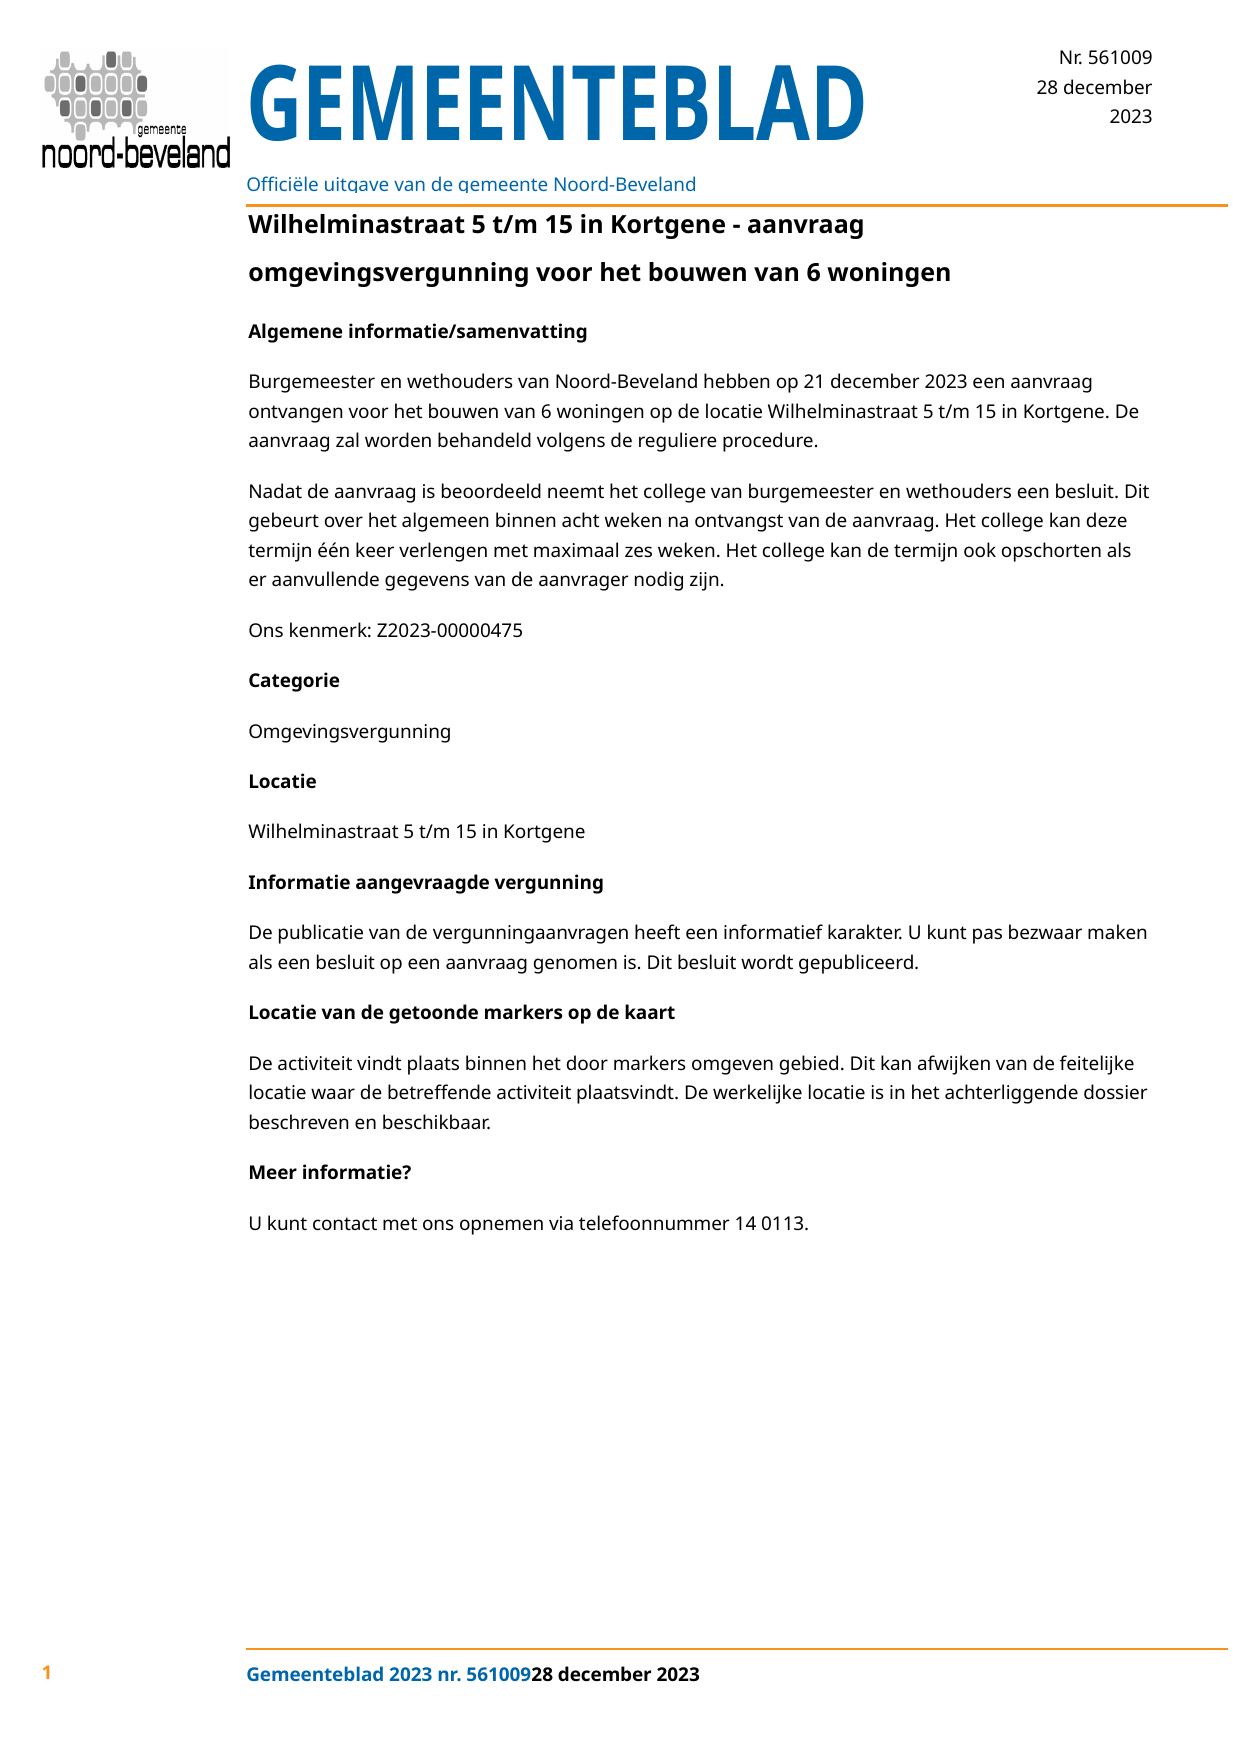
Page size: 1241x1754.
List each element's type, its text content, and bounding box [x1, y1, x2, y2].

text Burgemeester en wethouders van Noord-Beveland hebben op 21 december 2023 een aanvraag ontvangen voor het bouwen van 6 woningen op de locatie Wilhelminastraat 5 t/m 15 in Kortgene. De aanvraag zal worden behandeld volgens de reguliere procedure. [248, 368, 1152, 453]
text U kunt contact met ons opnemen via telefoonnummer 14 0113. [248, 1210, 1152, 1236]
text Ons kenmerk: Z2023-00000475 [248, 617, 1152, 643]
text Algemene informatie/samenvatting [248, 318, 1152, 344]
text Wilhelminastraat 5 t/m 15 in Kortgene - aanvraag omgevingsvergunning voor het bouwen van 6 woningen [248, 207, 1152, 288]
text Nadat de aanvraag is beoordeeld neemt het college van burgemeester en wethouders een besluit. Dit gebeurt over het algemeen binnen acht weken na ontvangst van de aanvraag. Het college kan deze termijn één keer verlengen met maximaal zes weken. Het college kan de termijn ook opschorten als er aanvullende gegevens van de aanvrager nodig zijn. [248, 478, 1152, 592]
text De activiteit vindt plaats binnen het door markers omgeven gebied. Dit kan afwijken van de feitelijke locatie waar de betreffende activiteit plaatsvindt. De werkelijke locatie is in het achterliggende dossier beschreven en beschikbaar. [248, 1050, 1152, 1135]
text De publicatie van de vergunningaanvragen heeft een informatief karakter. U kunt pas bezwaar maken als een besluit op een aanvraag genomen is. Dit besluit wordt gepubliceerd. [248, 919, 1152, 975]
text Categorie [248, 667, 1152, 693]
text Meer informatie? [248, 1159, 1152, 1185]
picture [41, 47, 231, 172]
text Locatie van de getoonde markers op de kaart [248, 999, 1152, 1025]
text Locatie [248, 768, 1152, 794]
text Wilhelminastraat 5 t/m 15 in Kortgene [248, 819, 1152, 844]
text Informatie aangevraagde vergunning [248, 869, 1152, 895]
text Omgevingsvergunning [248, 718, 1152, 744]
